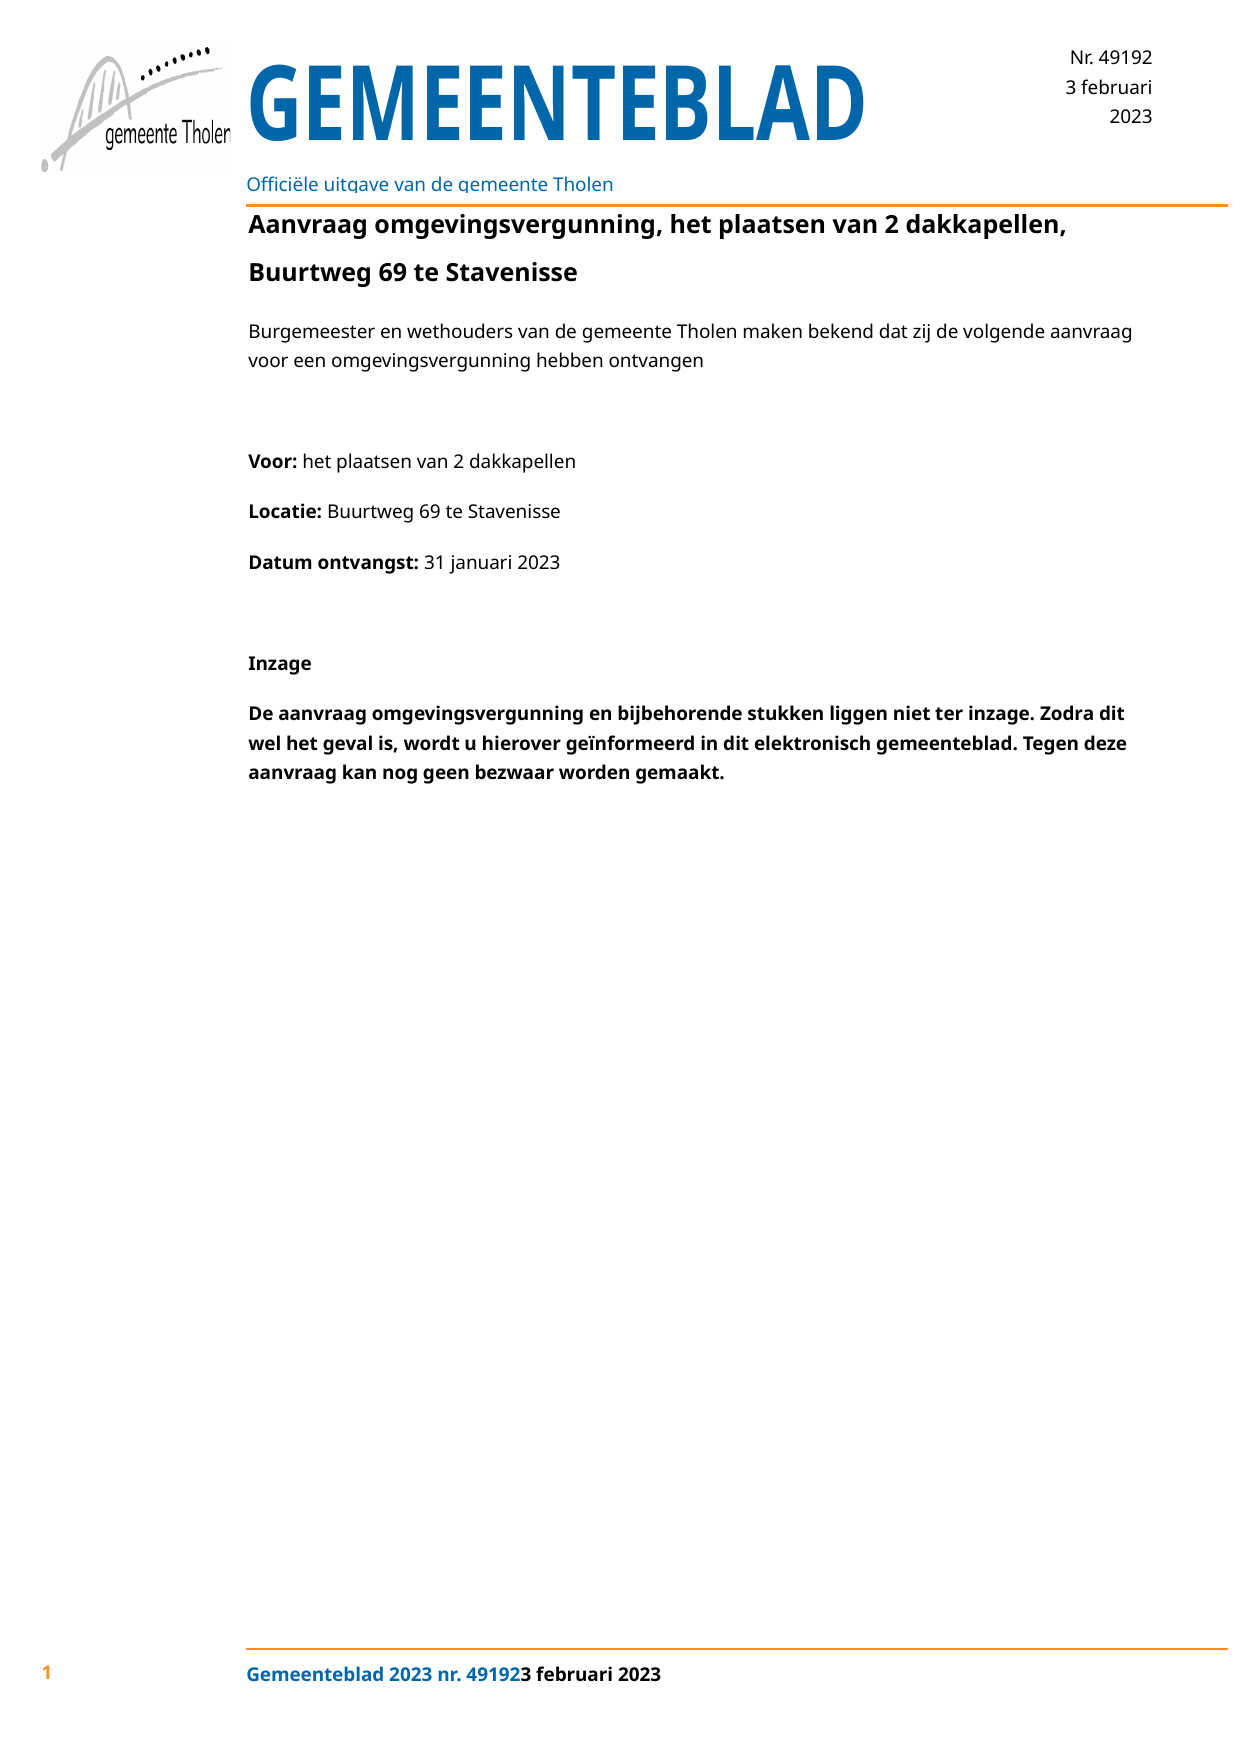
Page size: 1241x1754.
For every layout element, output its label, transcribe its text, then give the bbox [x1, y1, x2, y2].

text Burgemeester en wethouders van de gemeente Tholen maken bekend dat zij de volgende aanvraag voor een omgevingsvergunning hebben ontvangen [248, 318, 1152, 373]
picture [41, 47, 231, 172]
text Inzage [248, 650, 1152, 676]
text Datum ontvangst: 31 januari 2023 [248, 549, 1152, 575]
text De aanvraag omgevingsvergunning en bijbehorende stukken liggen niet ter inzage. Zodra dit wel het geval is, wordt u hierover geïnformeerd in dit elektronisch gemeenteblad. Tegen deze aanvraag kan nog geen bezwaar worden gemaakt. [248, 700, 1152, 785]
text Aanvraag omgevingsvergunning, het plaatsen van 2 dakkapellen, Buurtweg 69 te Stavenisse [248, 207, 1152, 288]
text Locatie: Buurtweg 69 te Stavenisse [248, 499, 1152, 524]
text Voor: het plaatsen van 2 dakkapellen [248, 448, 1152, 474]
